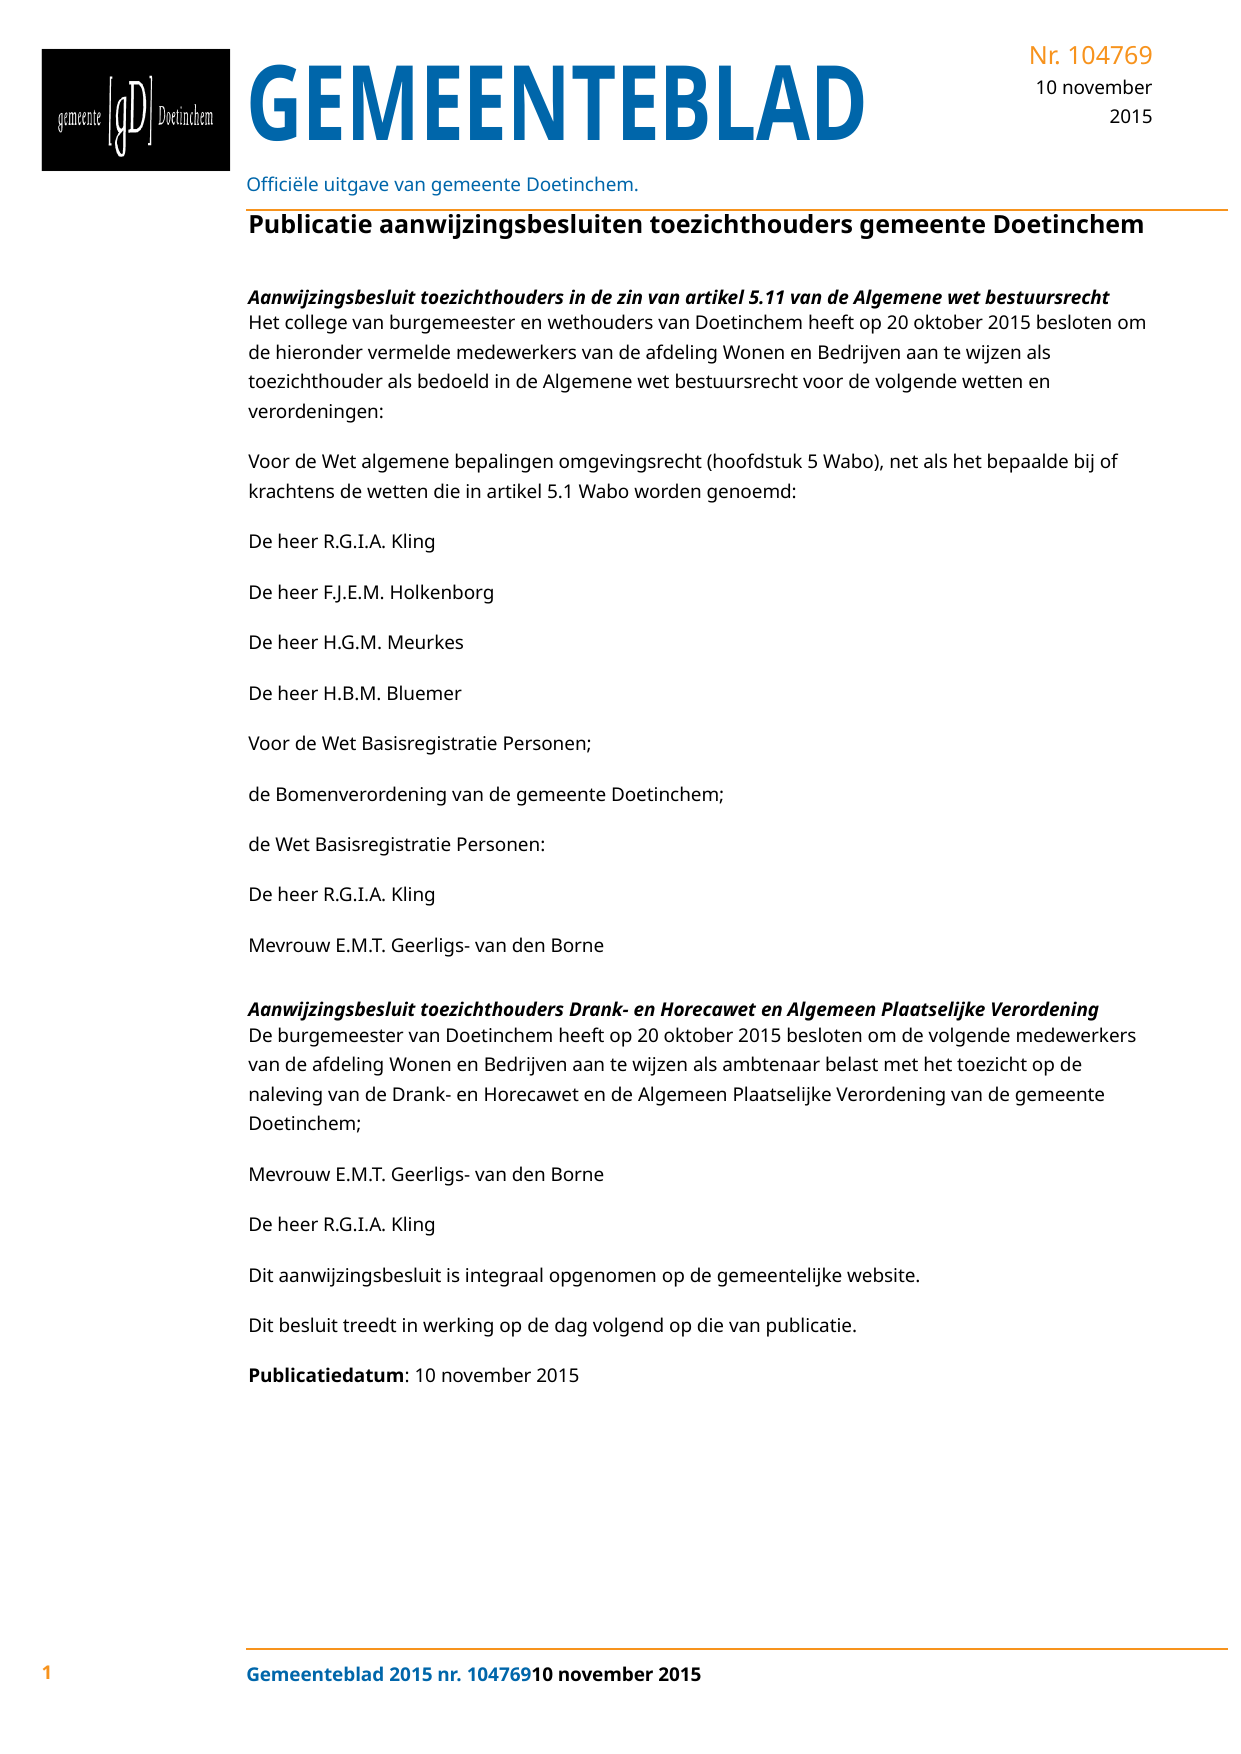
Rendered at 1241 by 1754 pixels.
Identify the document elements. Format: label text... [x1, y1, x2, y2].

text Mevrouw E.M.T. Geerligs- van den Borne [248, 932, 1152, 958]
text De heer H.B.M. Bluemer [248, 680, 1152, 706]
text De burgemeester van Doetinchem heeft op 20 oktober 2015 besloten om de volgende medewerkers van de afdeling Wonen en Bedrijven aan te wijzen als ambtenaar belast met het toezicht op de naleving van de Drank- en Horecawet en de Algemeen Plaatselijke Verordening van de gemeente Doetinchem; [248, 1022, 1152, 1136]
text Voor de Wet algemene bepalingen omgevingsrecht (hoofdstuk 5 Wabo), net als het bepaalde bij of krachtens de wetten die in artikel 5.1 Wabo worden genoemd: [248, 449, 1152, 504]
text De heer R.G.I.A. Kling [248, 529, 1152, 554]
text Dit besluit treedt in werking op de dag volgend op die van publicatie. [248, 1312, 1152, 1338]
text Mevrouw E.M.T. Geerligs- van den Borne [248, 1161, 1152, 1187]
picture [41, 47, 231, 172]
text Voor de Wet Basisregistratie Personen; [248, 730, 1152, 756]
text de Wet Basisregistratie Personen: [248, 831, 1152, 857]
text Aanwijzingsbesluit toezichthouders in de zin van artikel 5.11 van de Algemene wet bestuursrecht [248, 284, 1152, 309]
text Dit aanwijzingsbesluit is integraal opgenomen op de gemeentelijke website. [248, 1262, 1152, 1287]
text Publicatie aanwijzingsbesluiten toezichthouders gemeente Doetinchem [248, 211, 1152, 241]
text De heer R.G.I.A. Kling [248, 1211, 1152, 1237]
text Publicatiedatum: 10 november 2015 [248, 1363, 1152, 1388]
text Het college van burgemeester en wethouders van Doetinchem heeft op 20 oktober 2015 besloten om de hieronder vermelde medewerkers van de afdeling Wonen en Bedrijven aan te wijzen als toezichthouder als bedoeld in de Algemene wet bestuursrecht voor de volgende wetten en verordeningen: [248, 309, 1152, 424]
text de Bomenverordening van de gemeente Doetinchem; [248, 781, 1152, 807]
text De heer F.J.E.M. Holkenborg [248, 579, 1152, 605]
text Aanwijzingsbesluit toezichthouders Drank- en Horecawet en Algemeen Plaatselijke Verordening [248, 996, 1152, 1022]
text De heer H.G.M. Meurkes [248, 629, 1152, 655]
text De heer R.G.I.A. Kling [248, 882, 1152, 907]
